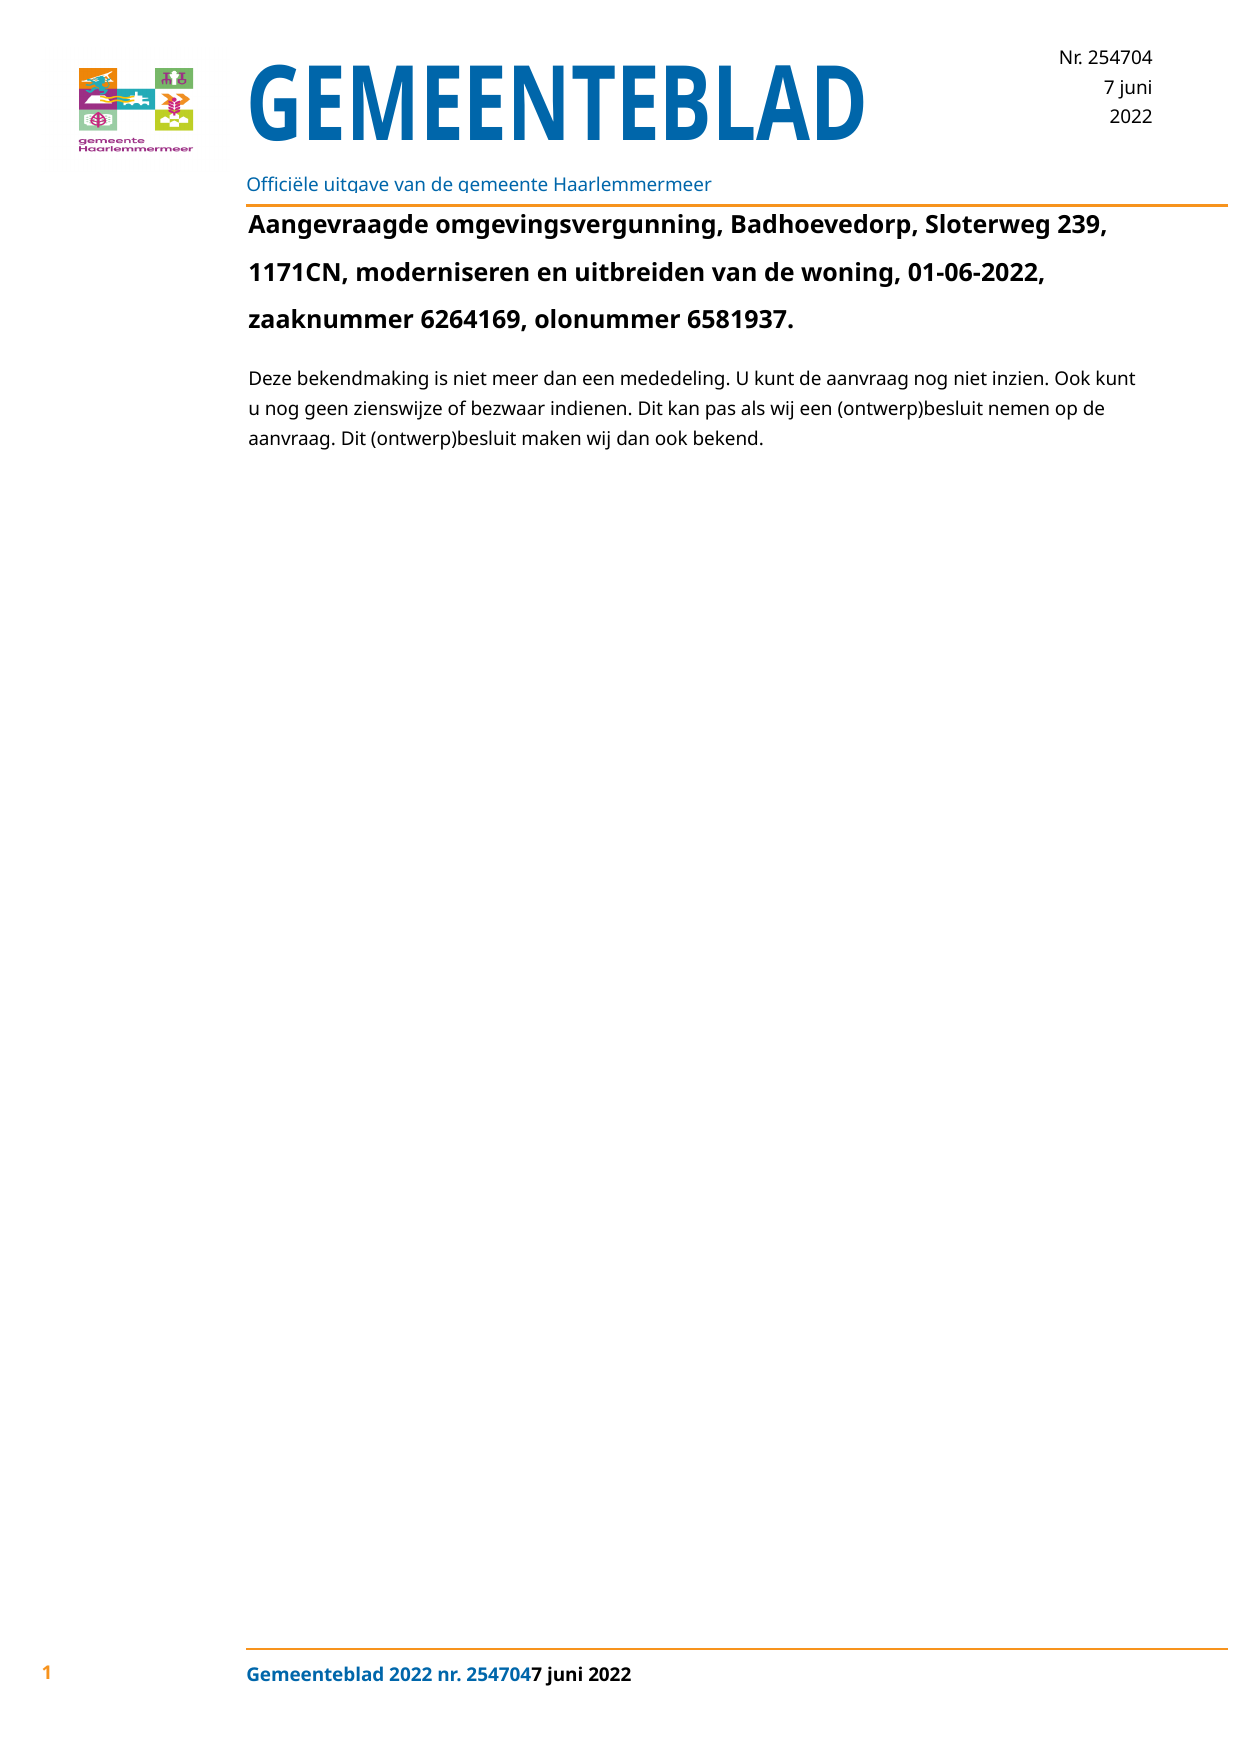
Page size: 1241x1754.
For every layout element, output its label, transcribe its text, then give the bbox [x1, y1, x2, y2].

text Deze bekendmaking is niet meer dan een mededeling. U kunt de aanvraag nog niet inzien. Ook kunt u nog geen zienswijze of bezwaar indienen. Dit kan pas als wij een (ontwerp)besluit nemen op de aanvraag. Dit (ontwerp)besluit maken wij dan ook bekend. [248, 366, 1152, 450]
picture [41, 47, 231, 172]
text Aangevraagde omgevingsvergunning, Badhoevedorp, Sloterweg 239, 1171CN, moderniseren en uitbreiden van de woning, 01-06-2022, zaaknummer 6264169, olonummer 6581937. [248, 207, 1152, 336]
